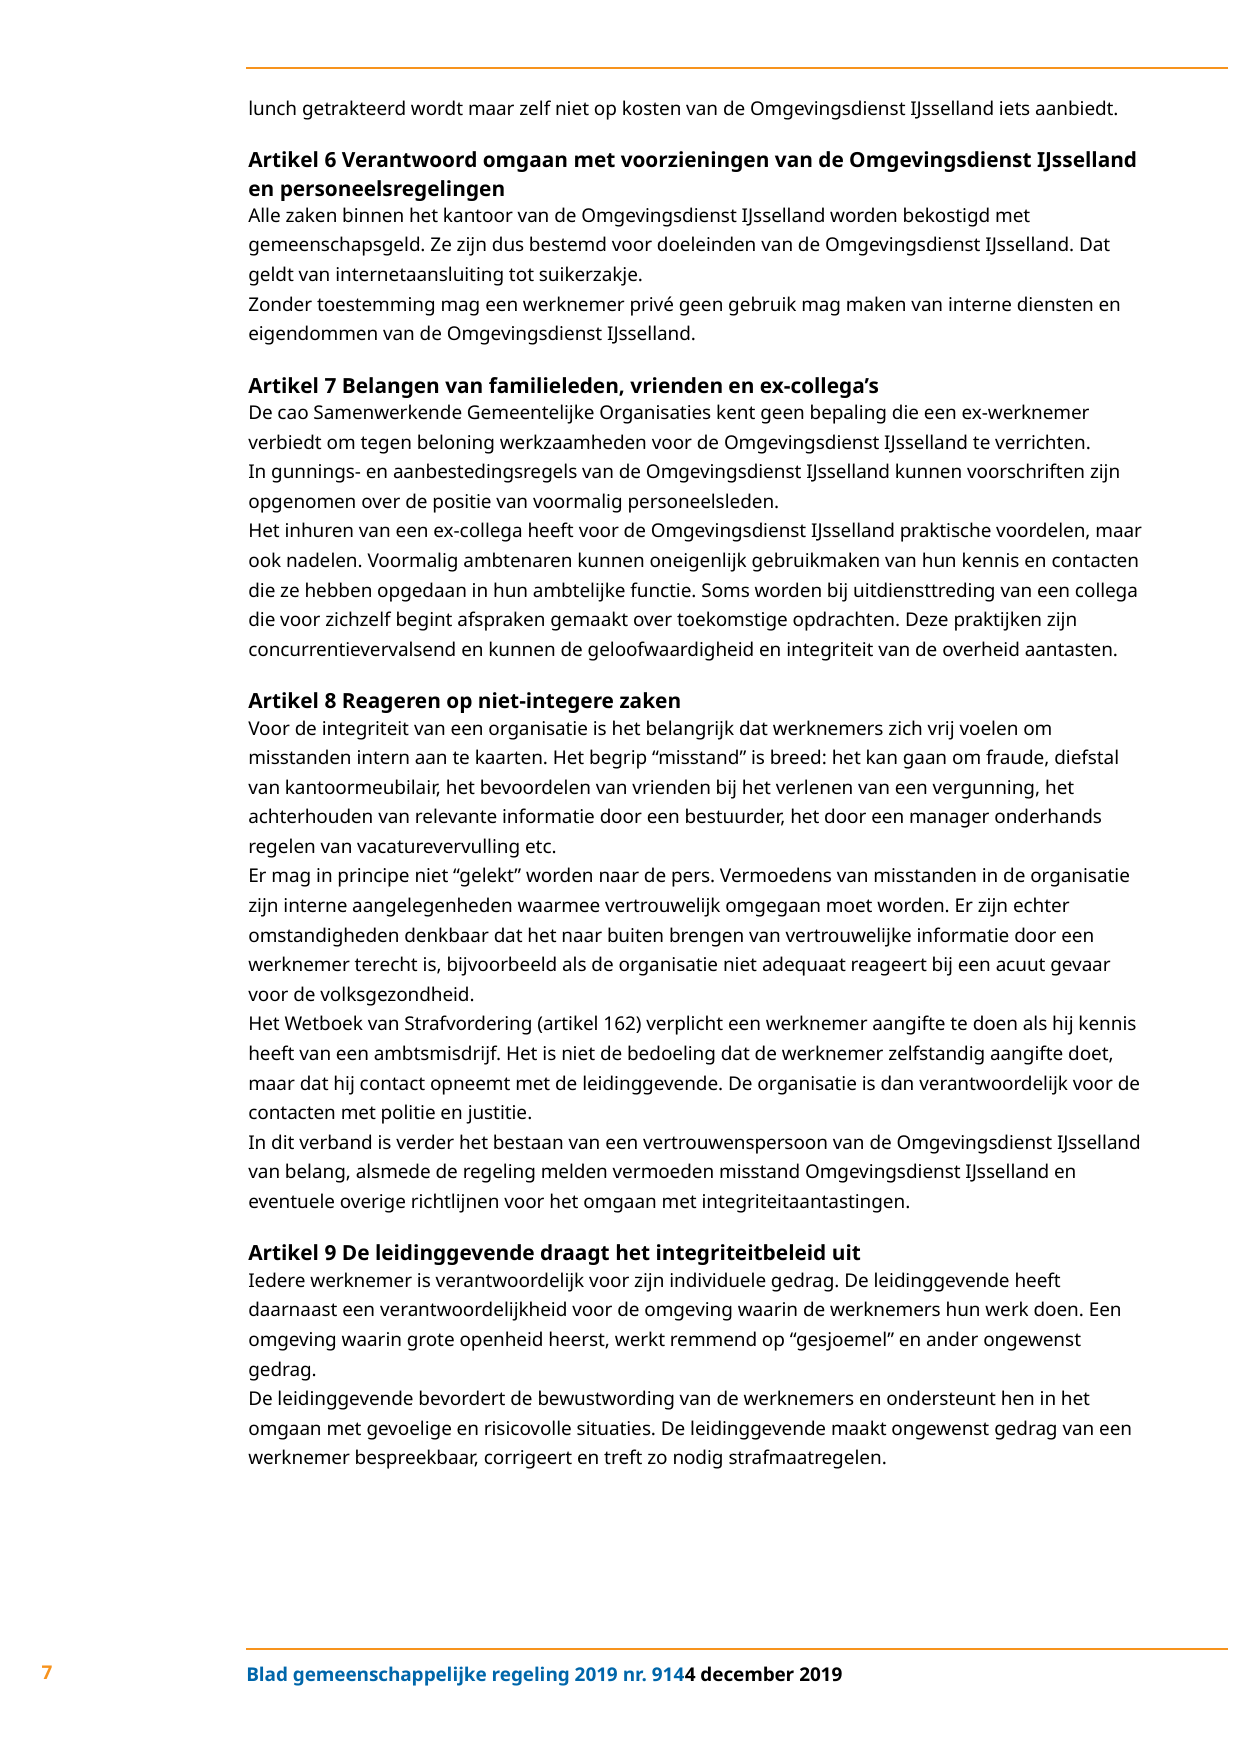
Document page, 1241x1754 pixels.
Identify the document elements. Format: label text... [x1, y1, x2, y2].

text Artikel 7 Belangen van familieleden, vrienden en ex-collega’s [248, 371, 1152, 399]
text In dit verband is verder het bestaan van een vertrouwenspersoon van de Omgevingsdienst IJsselland van belang, alsmede de regeling melden vermoeden misstand Omgevingsdienst IJsselland en eventuele overige richtlijnen voor het omgaan met integriteitaantastingen. [248, 1129, 1152, 1214]
text Alle zaken binnen het kantoor van de Omgevingsdienst IJsselland worden bekostigd met gemeenschapsgeld. Ze zijn dus bestemd voor doeleinden van de Omgevingsdienst IJsselland. Dat geldt van internetaansluiting tot suikerzakje. [248, 202, 1152, 287]
text Artikel 9 De leidinggevende draagt het integriteitbeleid uit [248, 1238, 1152, 1267]
text Zonder toestemming mag een werknemer privé geen gebruik mag maken van interne diensten en eigendommen van de Omgevingsdienst IJsselland. [248, 291, 1152, 346]
text Artikel 8 Reageren op niet-integere zaken [248, 686, 1152, 715]
text Het inhuren van een ex-collega heeft voor de Omgevingsdienst IJsselland praktische voordelen, maar ook nadelen. Voormalig ambtenaren kunnen oneigenlijk gebruikmaken van hun kennis en contacten die ze hebben opgedaan in hun ambtelijke functie. Soms worden bij uitdiensttreding van een collega die voor zichzelf begint afspraken gemaakt over toekomstige opdrachten. Deze praktijken zijn concurrentievervalsend en kunnen de geloofwaardigheid en integriteit van de overheid aantasten. [248, 518, 1152, 662]
text In gunnings- en aanbestedingsregels van de Omgevingsdienst IJsselland kunnen voorschriften zijn opgenomen over de positie van voormalig personeelsleden. [248, 458, 1152, 514]
text De cao Samenwerkende Gemeentelijke Organisaties kent geen bepaling die een ex-werknemer verbiedt om tegen beloning werkzaamheden voor de Omgevingsdienst IJsselland te verrichten. [248, 399, 1152, 454]
text Artikel 6 Verantwoord omgaan met voorzieningen van de Omgevingsdienst IJsselland en personeelsregelingen [248, 145, 1152, 202]
text De leidinggevende bevordert de bewustwording van de werknemers en ondersteunt hen in het omgaan met gevoelige en risicovolle situaties. De leidinggevende maakt ongewenst gedrag van een werknemer bespreekbaar, corrigeert en treft zo nodig strafmaatregelen. [248, 1385, 1152, 1470]
picture [41, 47, 231, 172]
text lunch getrakteerd wordt maar zelf niet op kosten van de Omgevingsdienst IJsselland iets aanbiedt. [248, 95, 1152, 121]
text Er mag in principe niet “gelekt” worden naar de pers. Vermoedens van misstanden in de organisatie zijn interne aangelegenheden waarmee vertrouwelijk omgegaan moet worden. Er zijn echter omstandigheden denkbaar dat het naar buiten brengen van vertrouwelijke informatie door een werknemer terecht is, bijvoorbeeld als de organisatie niet adequaat reageert bij een acuut gevaar voor de volksgezondheid. [248, 863, 1152, 1007]
text Het Wetboek van Strafvordering (artikel 162) verplicht een werknemer aangifte te doen als hij kennis heeft van een ambtsmisdrijf. Het is niet de bedoeling dat de werknemer zelfstandig aangifte doet, maar dat hij contact opneemt met de leidinggevende. De organisatie is dan verantwoordelijk voor de contacten met politie en justitie. [248, 1011, 1152, 1125]
text Voor de integriteit van een organisatie is het belangrijk dat werknemers zich vrij voelen om misstanden intern aan te kaarten. Het begrip “misstand” is breed: het kan gaan om fraude, diefstal van kantoormeubilair, het bevoordelen van vrienden bij het verlenen van een vergunning, het achterhouden van relevante informatie door een bestuurder, het door een manager onderhands regelen van vacaturevervulling etc. [248, 715, 1152, 859]
text Iedere werknemer is verantwoordelijk voor zijn individuele gedrag. De leidinggevende heeft daarnaast een verantwoordelijkheid voor de omgeving waarin de werknemers hun werk doen. Een omgeving waarin grote openheid heerst, werkt remmend op “gesjoemel” en ander ongewenst gedrag. [248, 1267, 1152, 1381]
